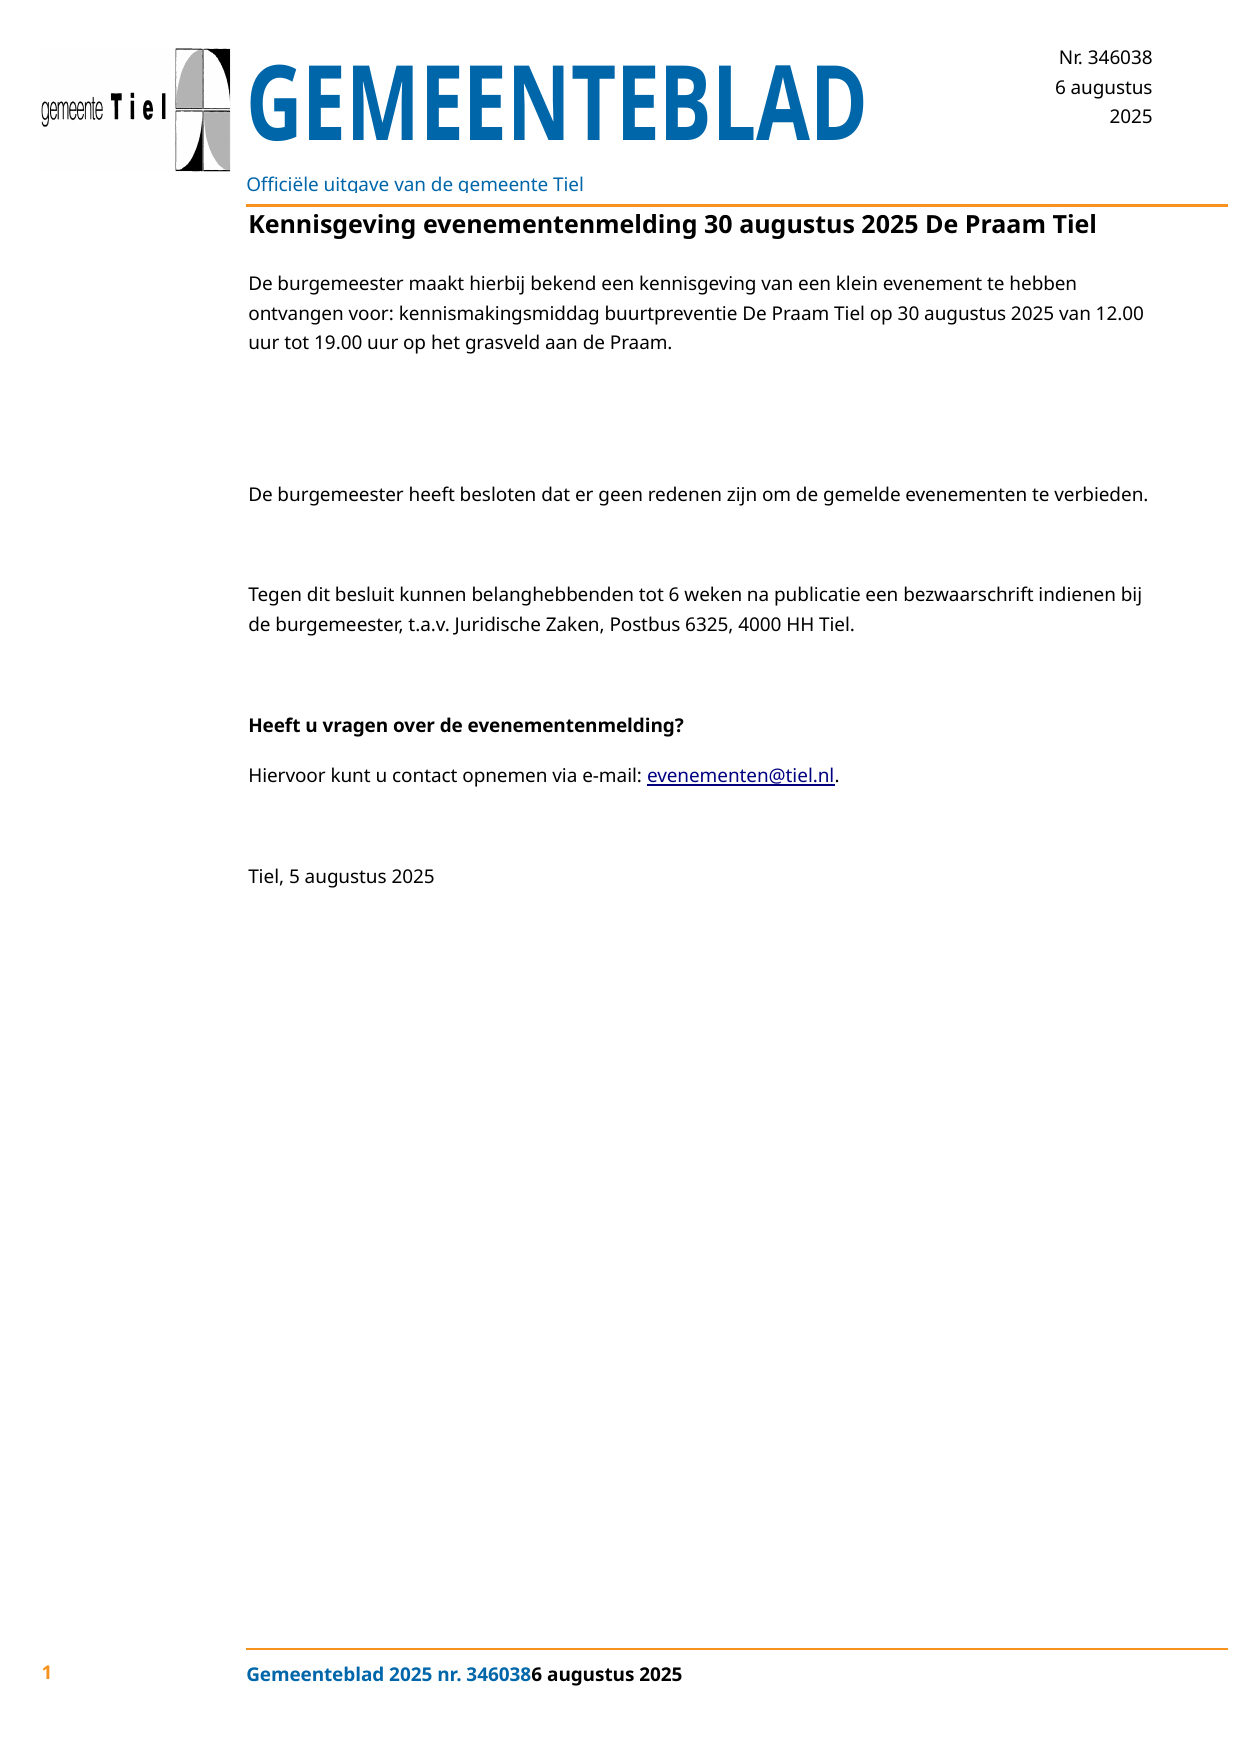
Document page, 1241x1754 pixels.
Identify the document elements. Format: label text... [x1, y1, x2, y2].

text De burgemeester maakt hierbij bekend een kennisgeving van een klein evenement te hebben ontvangen voor: kennismakingsmiddag buurtpreventie De Praam Tiel op 30 augustus 2025 van 12.00 uur tot 19.00 uur op het grasveld aan de Praam. [248, 270, 1152, 355]
text Tegen dit besluit kunnen belanghebbenden tot 6 weken na publicatie een bezwaarschrift indienen bij de burgemeester, t.a.v. Juridische Zaken, Postbus 6325, 4000 HH Tiel. [248, 582, 1152, 637]
text De burgemeester heeft besloten dat er geen redenen zijn om de gemelde evenementen te verbieden. [248, 481, 1152, 506]
text Kennisgeving evenementenmelding 30 augustus 2025 De Praam Tiel [248, 207, 1152, 241]
text Tiel, 5 augustus 2025 [248, 863, 1152, 889]
text Heeft u vragen over de evenementenmelding? [248, 712, 1152, 738]
text Hiervoor kunt u contact opnemen via e-mail: evenementen@tiel.nl. [248, 762, 1152, 788]
picture [41, 47, 231, 172]
